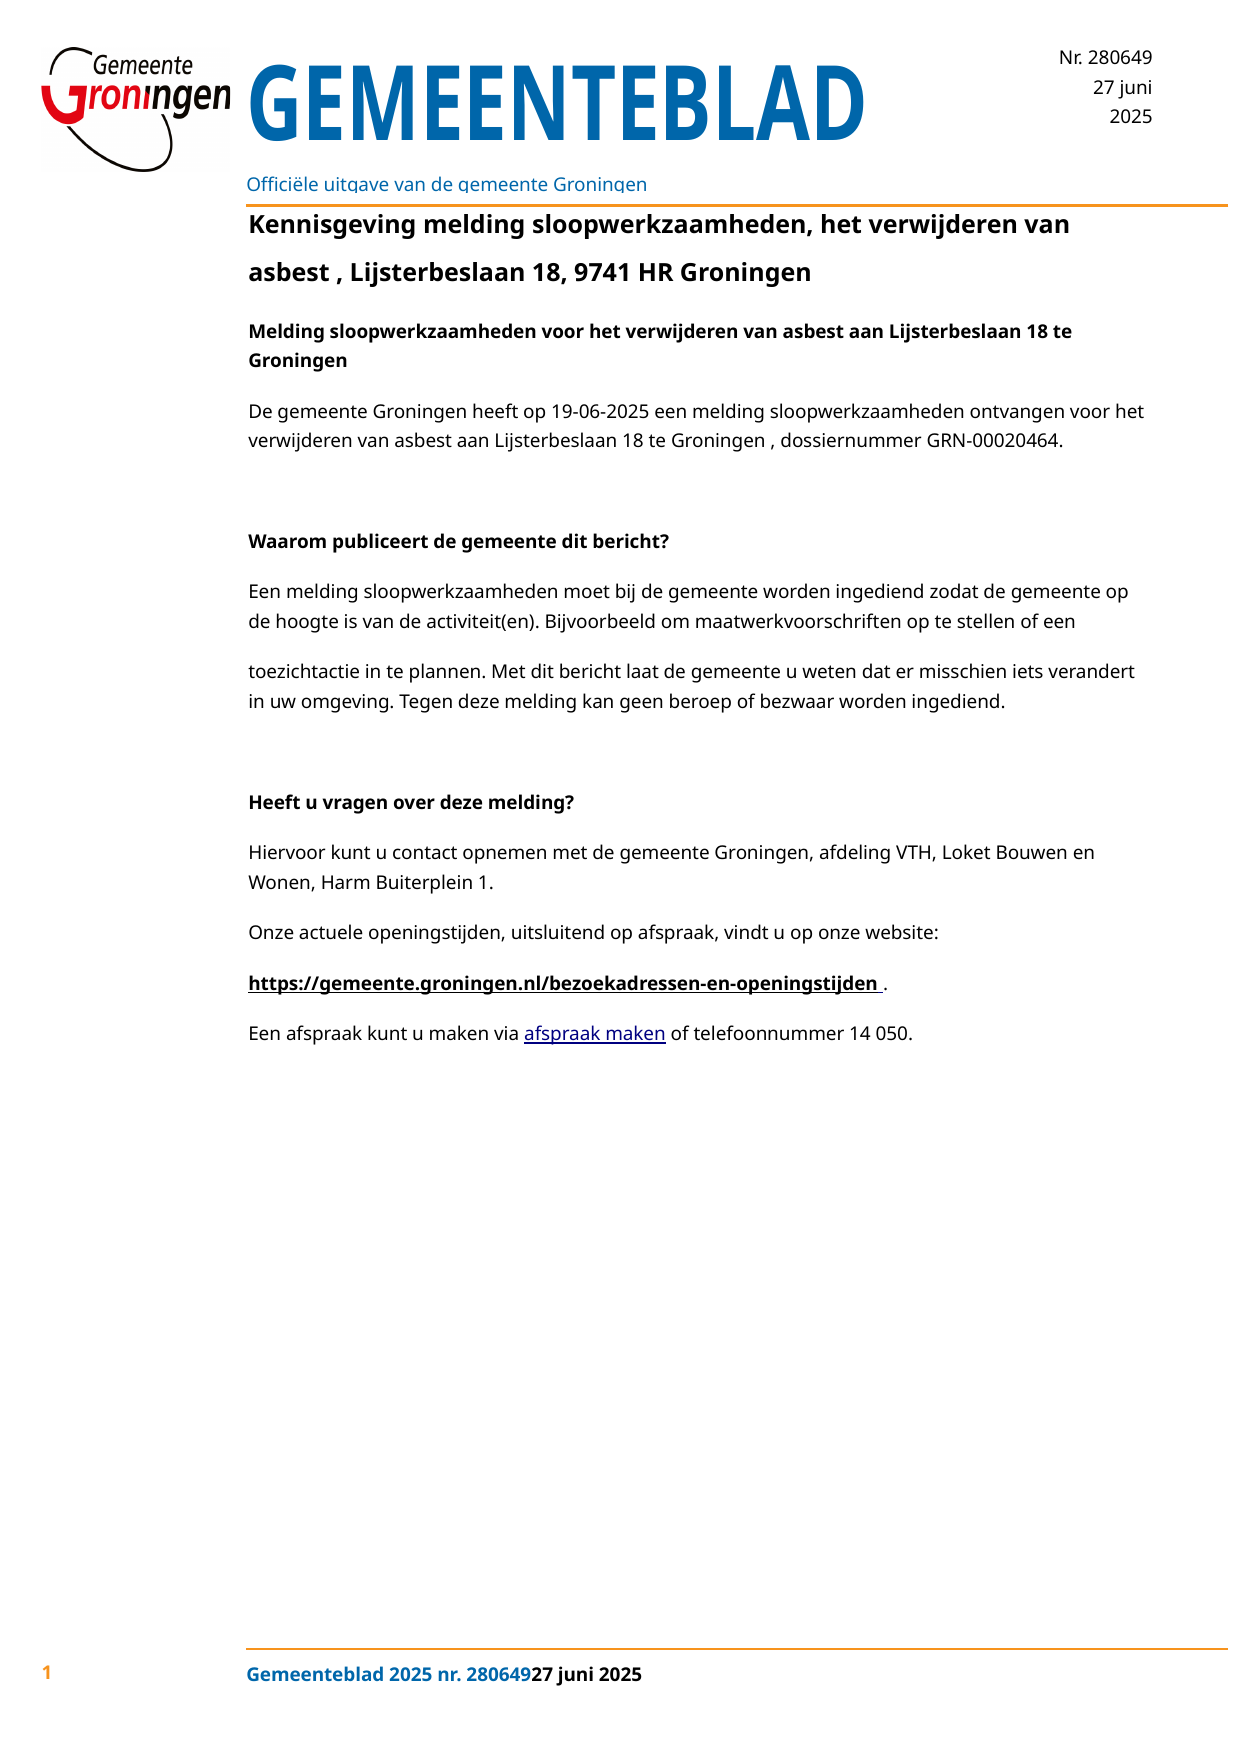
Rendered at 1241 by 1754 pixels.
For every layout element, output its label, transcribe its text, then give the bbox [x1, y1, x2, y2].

text Melding sloopwerkzaamheden voor het verwijderen van asbest aan Lijsterbeslaan 18 te Groningen [248, 318, 1152, 373]
text https://gemeente.groningen.nl/bezoekadressen-en-openingstijden . [248, 970, 1152, 996]
text Heeft u vragen over deze melding? [248, 789, 1152, 815]
text Een melding sloopwerkzaamheden moet bij de gemeente worden ingediend zodat de gemeente op de hoogte is van de activiteit(en). Bijvoorbeeld om maatwerkvoorschriften op te stellen of een [248, 579, 1152, 634]
text Kennisgeving melding sloopwerkzaamheden, het verwijderen van asbest , Lijsterbeslaan 18, 9741 HR Groningen [248, 207, 1152, 288]
text Een afspraak kunt u maken via afspraak maken of telefoonnummer 14 050. [248, 1020, 1152, 1046]
text Hiervoor kunt u contact opnemen met de gemeente Groningen, afdeling VTH, Loket Bouwen en Wonen, Harm Buiterplein 1. [248, 839, 1152, 895]
text toezichtactie in te plannen. Met dit bericht laat de gemeente u weten dat er misschien iets verandert in uw omgeving. Tegen deze melding kan geen beroep of bezwaar worden ingediend. [248, 659, 1152, 714]
text Waarom publiceert de gemeente dit bericht? [248, 528, 1152, 554]
picture [41, 47, 231, 172]
text De gemeente Groningen heeft op 19-06-2025 een melding sloopwerkzaamheden ontvangen voor het verwijderen van asbest aan Lijsterbeslaan 18 te Groningen , dossiernummer GRN-00020464. [248, 398, 1152, 453]
text Onze actuele openingstijden, uitsluitend op afspraak, vindt u op onze website: [248, 919, 1152, 945]
